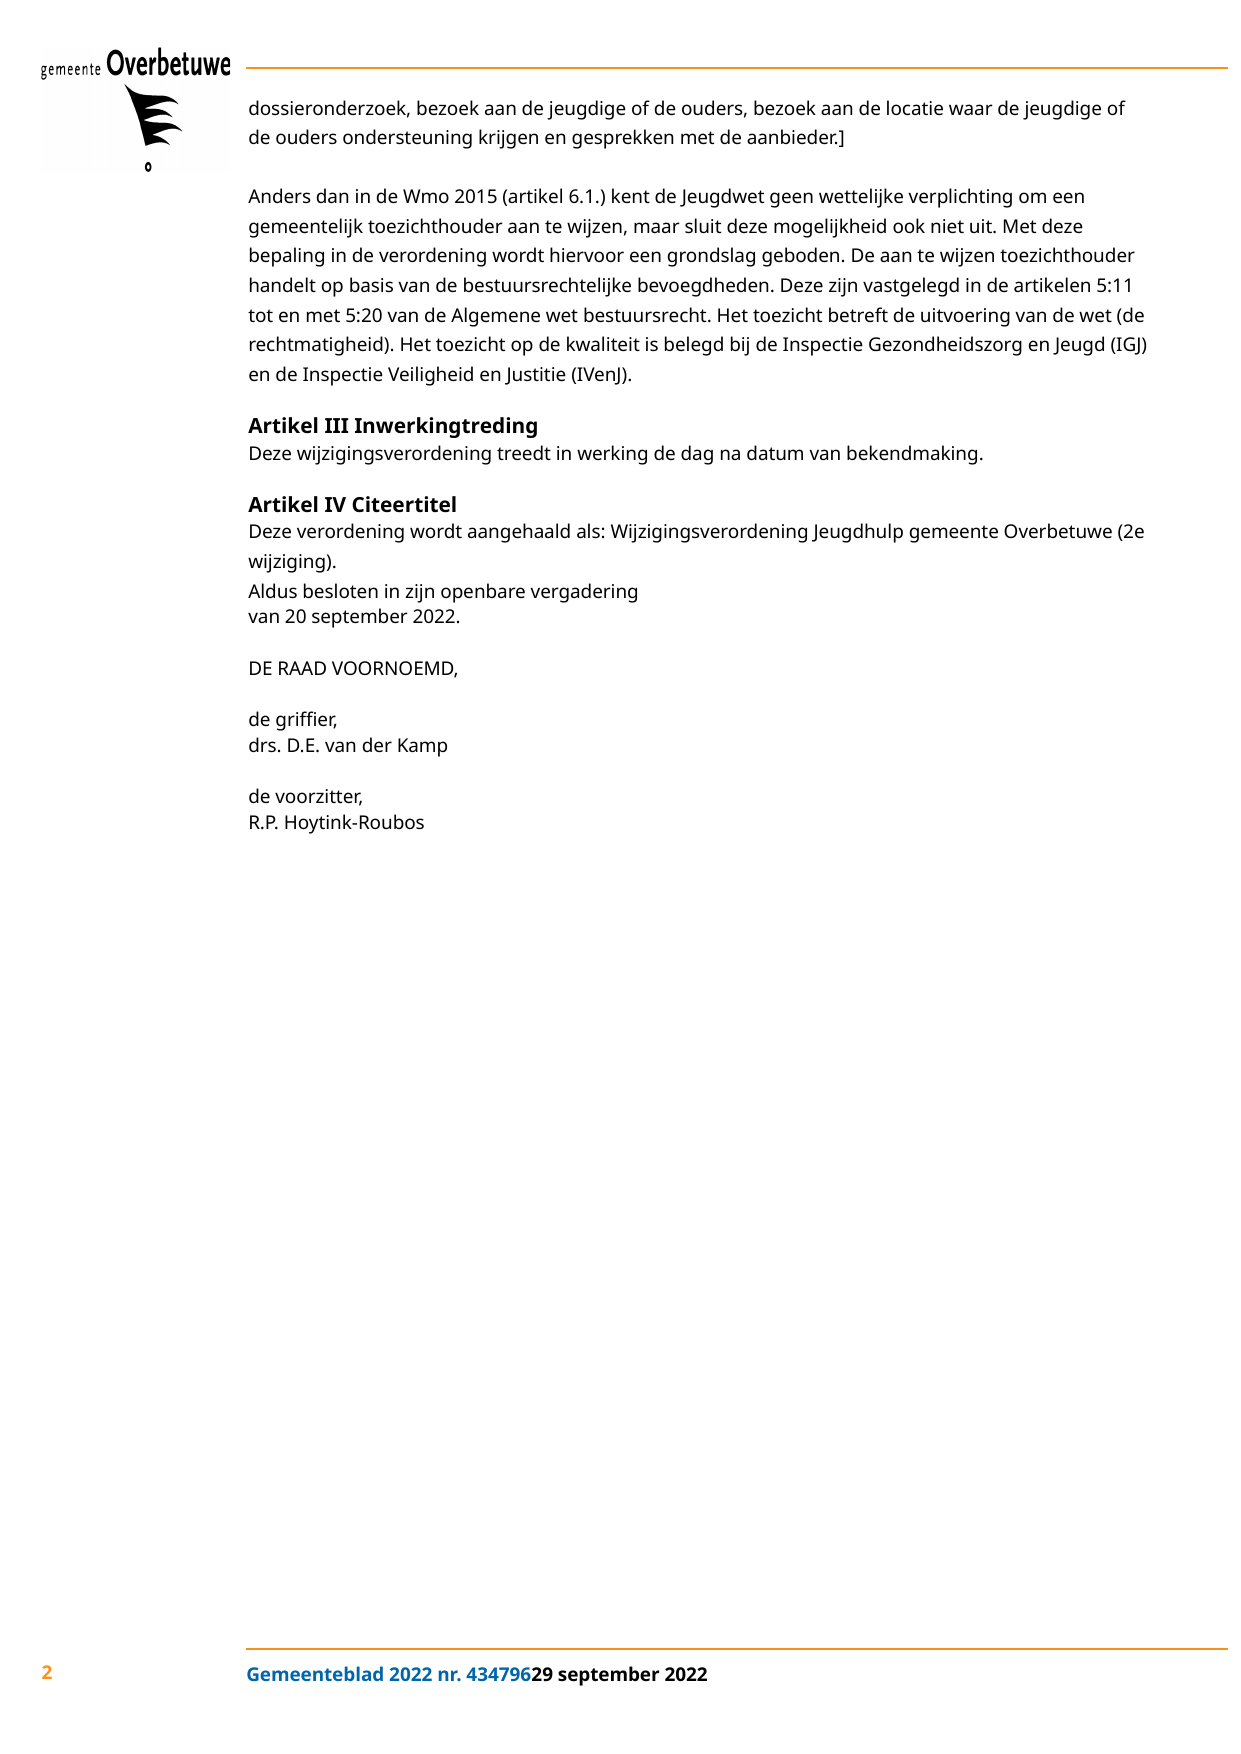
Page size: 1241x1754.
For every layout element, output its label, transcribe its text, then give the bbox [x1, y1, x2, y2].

text Artikel IV Citeertitel [248, 490, 1152, 519]
text dossieronderzoek, bezoek aan de jeugdige of de ouders, bezoek aan de locatie waar de jeugdige of de ouders ondersteuning krijgen en gesprekken met de aanbieder.] [248, 95, 1152, 150]
text de griffier, [248, 707, 1152, 732]
text van 20 september 2022. [248, 604, 1152, 629]
text de voorzitter, [248, 784, 1152, 809]
text R.P. Hoytink-Roubos [248, 809, 1152, 835]
text Artikel III Inwerkingtreding [248, 411, 1152, 440]
text Anders dan in de Wmo 2015 (artikel 6.1.) kent de Jeugdwet geen wettelijke verplichting om een gemeentelijk toezichthouder aan te wijzen, maar sluit deze mogelijkheid ook niet uit. Met deze bepaling in de verordening wordt hiervoor een grondslag geboden. De aan te wijzen toezichthouder handelt op basis van de bestuursrechtelijke bevoegdheden. Deze zijn vastgelegd in de artikelen 5:11 tot en met 5:20 van de Algemene wet bestuursrecht. Het toezicht betreft de uitvoering van de wet (de rechtmatigheid). Het toezicht op de kwaliteit is belegd bij de Inspectie Gezondheidszorg en Jeugd (IGJ) en de Inspectie Veiligheid en Justitie (IVenJ). [248, 183, 1152, 387]
text DE RAAD VOORNOEMD, [248, 655, 1152, 681]
text Aldus besloten in zijn openbare vergadering [248, 578, 1152, 604]
picture [41, 47, 231, 172]
text drs. D.E. van der Kamp [248, 732, 1152, 758]
text Deze verordening wordt aangehaald als: Wijzigingsverordening Jeugdhulp gemeente Overbetuwe (2e wijziging). [248, 519, 1152, 574]
text Deze wijzigingsverordening treedt in werking de dag na datum van bekendmaking. [248, 440, 1152, 466]
